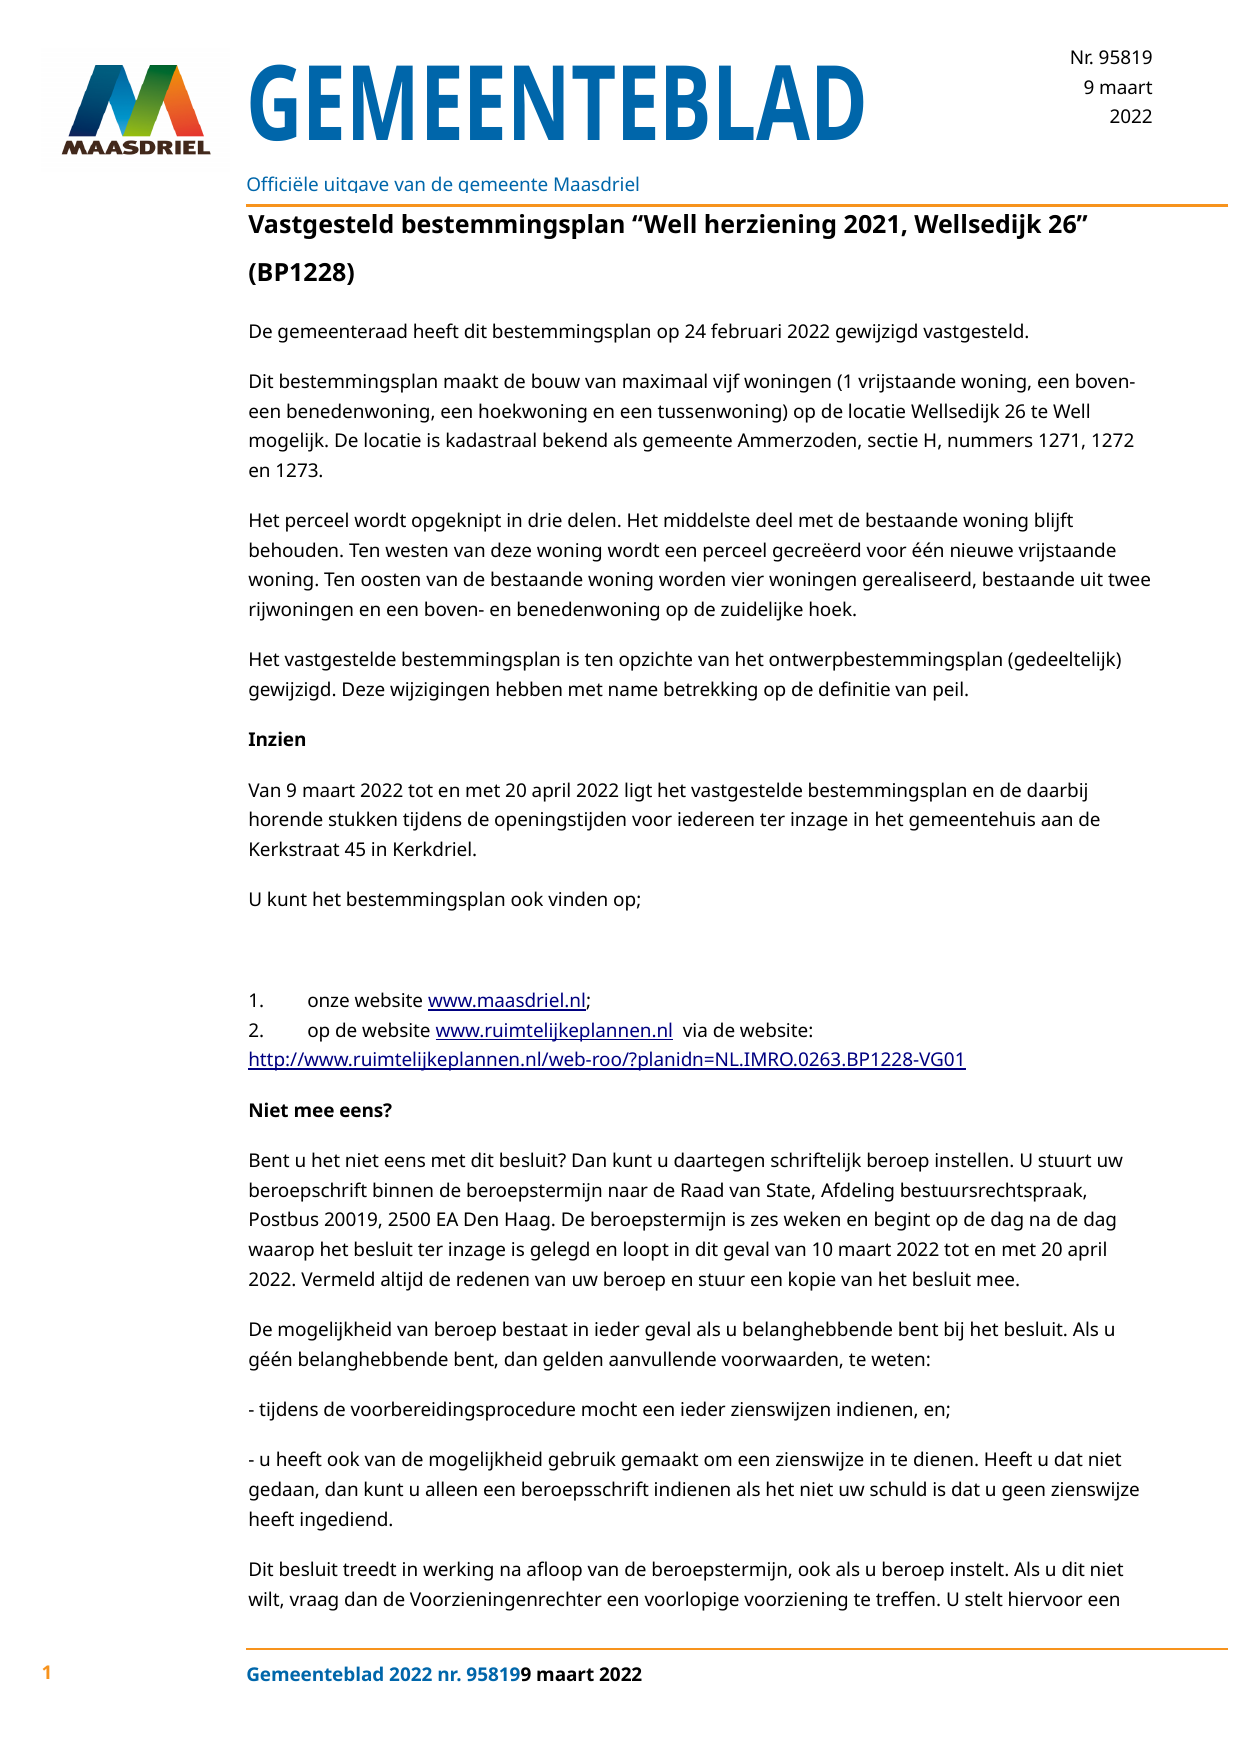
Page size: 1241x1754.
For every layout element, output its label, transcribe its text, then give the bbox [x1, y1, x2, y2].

text Bent u het niet eens met dit besluit? Dan kunt u daartegen schriftelijk beroep instellen. U stuurt uw beroepschrift binnen de beroepstermijn naar de Raad van State, Afdeling bestuursrechtspraak, Postbus 20019, 2500 EA Den Haag. De beroepstermijn is zes weken en begint op de dag na de dag waarop het besluit ter inzage is gelegd en loopt in dit geval van 10 maart 2022 tot en met 20 april 2022. Vermeld altijd de redenen van uw beroep en stuur een kopie van het besluit mee. [248, 1147, 1152, 1292]
text De mogelijkheid van beroep bestaat in ieder geval als u belanghebbende bent bij het besluit. Als u géén belanghebbende bent, dan gelden aanvullende voorwaarden, te weten: [248, 1316, 1152, 1372]
picture [41, 47, 231, 172]
text De gemeenteraad heeft dit bestemmingsplan op 24 februari 2022 gewijzigd vastgesteld. [248, 318, 1152, 344]
text Dit bestemmingsplan maakt de bouw van maximaal vijf woningen (1 vrijstaande woning, een boven- een benedenwoning, een hoekwoning en een tussenwoning) op de locatie Wellsedijk 26 te Well mogelijk. De locatie is kadastraal bekend als gemeente Ammerzoden, sectie H, nummers 1271, 1272 en 1273. [248, 368, 1152, 483]
text Het perceel wordt opgeknipt in drie delen. Het middelste deel met de bestaande woning blijft behouden. Ten westen van deze woning wordt een perceel gecreëerd voor één nieuwe vrijstaande woning. Ten oosten van de bestaande woning worden vier woningen gerealiseerd, bestaande uit twee rijwoningen en een boven- en benedenwoning op de zuidelijke hoek. [248, 507, 1152, 622]
text http://www.ruimtelijkeplannen.nl/web-roo/?planidn=NL.IMRO.0263.BP1228-VG01 [248, 1047, 1152, 1072]
text U kunt het bestemmingsplan ook vinden op; [248, 887, 1152, 912]
text Vastgesteld bestemmingsplan “Well herziening 2021, Wellsedijk 26” (BP1228) [248, 207, 1152, 288]
text Het vastgestelde bestemmingsplan is ten opzichte van het ontwerpbestemmingsplan (gedeeltelijk) gewijzigd. Deze wijzigingen hebben met name betrekking op de definitie van peil. [248, 647, 1152, 702]
text - tijdens de voorbereidingsprocedure mocht een ieder zienswijzen indienen, en; [248, 1396, 1152, 1422]
list onze website www.maasdriel.nl; [248, 987, 1152, 1013]
text Dit besluit treedt in werking na afloop van de beroepstermijn, ook als u beroep instelt. Als u dit niet wilt, vraag dan de Voorzieningenrechter een voorlopige voorziening te treffen. U stelt hiervoor een [248, 1556, 1152, 1612]
list op de website www.ruimtelijkeplannen.nl via de website: [248, 1017, 1152, 1043]
text Van 9 maart 2022 tot en met 20 april 2022 ligt het vastgestelde bestemmingsplan en de daarbij horende stukken tijdens de openingstijden voor iedereen ter inzage in het gemeentehuis aan de Kerkstraat 45 in Kerkdriel. [248, 777, 1152, 862]
text - u heeft ook van de mogelijkheid gebruik gemaakt om een zienswijze in te dienen. Heeft u dat niet gedaan, dan kunt u alleen een beroepsschrift indienen als het niet uw schuld is dat u geen zienswijze heeft ingediend. [248, 1447, 1152, 1532]
text Niet mee eens? [248, 1097, 1152, 1123]
text Inzien [248, 727, 1152, 752]
